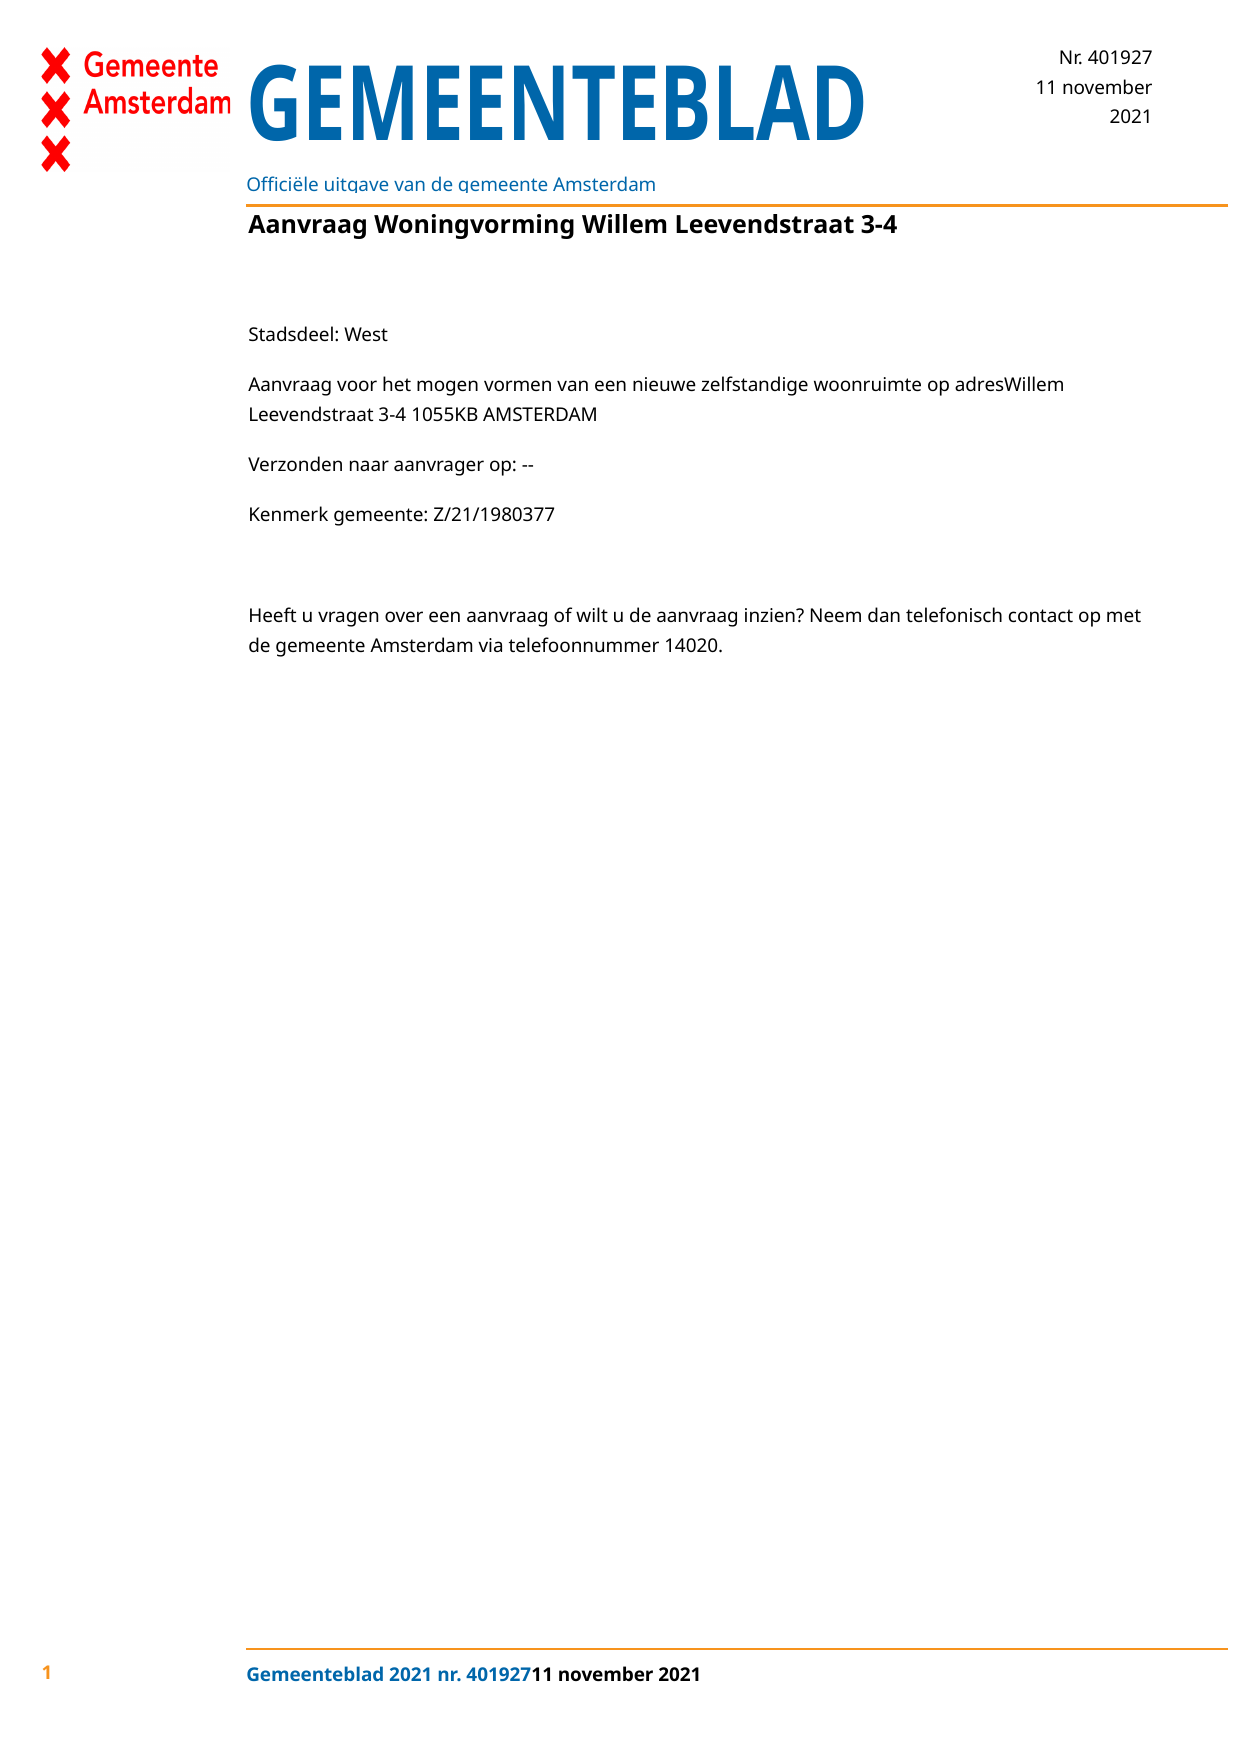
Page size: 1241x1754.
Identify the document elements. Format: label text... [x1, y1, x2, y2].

text Aanvraag Woningvorming Willem Leevendstraat 3-4 [248, 207, 1152, 241]
picture [41, 47, 231, 172]
text Kenmerk gemeente: Z/21/1980377 [248, 502, 1152, 527]
text Verzonden naar aanvrager op: -- [248, 451, 1152, 477]
text Heeft u vragen over een aanvraag of wilt u de aanvraag inzien? Neem dan telefonisch contact op met de gemeente Amsterdam via telefoonnummer 14020. [248, 602, 1152, 658]
text Stadsdeel: West [248, 321, 1152, 346]
text Aanvraag voor het mogen vormen van een nieuwe zelfstandige woonruimte op adresWillem Leevendstraat 3-4 1055KB AMSTERDAM [248, 371, 1152, 426]
